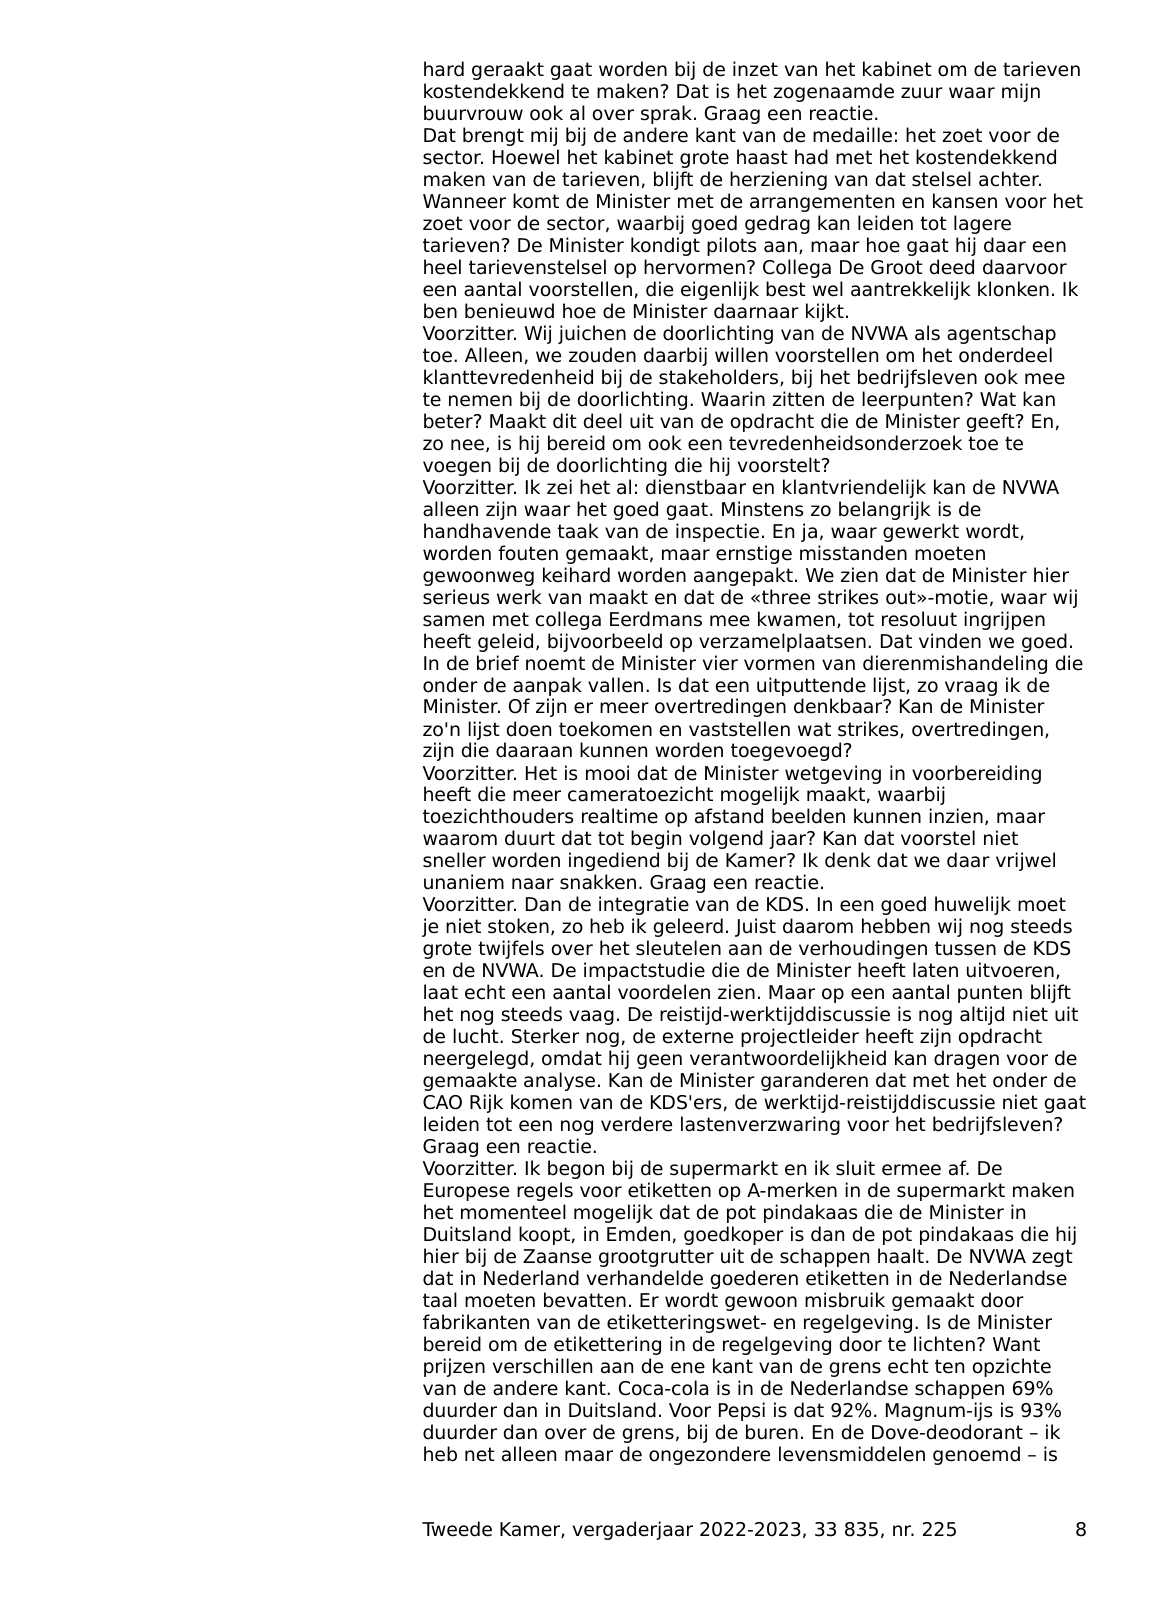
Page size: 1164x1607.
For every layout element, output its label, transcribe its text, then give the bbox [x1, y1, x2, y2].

text Voorzitter. Wij juichen de doorlichting van de NVWA als agentschap toe. Alleen, we zouden daarbij willen voorstellen om het onderdeel klanttevredenheid bij de stakeholders, bij het bedrijfsleven ook mee te nemen bij de doorlichting. Waarin zitten de leerpunten? Wat kan beter? Maakt dit deel uit van de opdracht die de Minister geeft? En, zo nee, is hij bereid om ook een tevredenheidsonderzoek toe te voegen bij de doorlichting die hij voorstelt? [422, 323, 1087, 477]
text hard geraakt gaat worden bij de inzet van het kabinet om de tarieven kostendekkend te maken? Dat is het zogenaamde zuur waar mijn buurvrouw ook al over sprak. Graag een reactie. [422, 59, 1087, 125]
text Dat brengt mij bij de andere kant van de medaille: het zoet voor de sector. Hoewel het kabinet grote haast had met het kostendekkend maken van de tarieven, blijft de herziening van dat stelsel achter. Wanneer komt de Minister met de arrangementen en kansen voor het zoet voor de sector, waarbij goed gedrag kan leiden tot lagere tarieven? De Minister kondigt pilots aan, maar hoe gaat hij daar een heel tarievenstelsel op hervormen? Collega De Groot deed daarvoor een aantal voorstellen, die eigenlijk best wel aantrekkelijk klonken. Ik ben benieuwd hoe de Minister daarnaar kijkt. [422, 125, 1087, 323]
text Voorzitter. Ik begon bij de supermarkt en ik sluit ermee af. De Europese regels voor etiketten op A-merken in de supermarkt maken het momenteel mogelijk dat de pot pindakaas die de Minister in Duitsland koopt, in Emden, goedkoper is dan de pot pindakaas die hij hier bij de Zaanse grootgrutter uit de schappen haalt. De NVWA zegt dat in Nederland verhandelde goederen etiketten in de Nederlandse taal moeten bevatten. Er wordt gewoon misbruik gemaakt door fabrikanten van de etiketteringswet- en regelgeving. Is de Minister bereid om de etikettering in de regelgeving door te lichten? Want prijzen verschillen aan de ene kant van de grens echt ten opzichte van de andere kant. Coca-cola is in de Nederlandse schappen 69% duurder dan in Duitsland. Voor Pepsi is dat 92%. Magnum-ijs is 93% duurder dan over de grens, bij de buren. En de Dove-deodorant – ik heb net alleen maar de ongezondere levensmiddelen genoemd – is [422, 1158, 1087, 1466]
text Voorzitter. Het is mooi dat de Minister wetgeving in voorbereiding heeft die meer cameratoezicht mogelijk maakt, waarbij toezichthouders realtime op afstand beelden kunnen inzien, maar waarom duurt dat tot begin volgend jaar? Kan dat voorstel niet sneller worden ingediend bij de Kamer? Ik denk dat we daar vrijwel unaniem naar snakken. Graag een reactie. [422, 762, 1087, 894]
text Voorzitter. Ik zei het al: dienstbaar en klantvriendelijk kan de NVWA alleen zijn waar het goed gaat. Minstens zo belangrijk is de handhavende taak van de inspectie. En ja, waar gewerkt wordt, worden fouten gemaakt, maar ernstige misstanden moeten gewoonweg keihard worden aangepakt. We zien dat de Minister hier serieus werk van maakt en dat de «three strikes out»-motie, waar wij samen met collega Eerdmans mee kwamen, tot resoluut ingrijpen heeft geleid, bijvoorbeeld op verzamelplaatsen. Dat vinden we goed. In de brief noemt de Minister vier vormen van dierenmishandeling die onder de aanpak vallen. Is dat een uitputtende lijst, zo vraag ik de Minister. Of zijn er meer overtredingen denkbaar? Kan de Minister zo'n lijst doen toekomen en vaststellen wat strikes, overtredingen, zijn die daaraan kunnen worden toegevoegd? [422, 477, 1087, 762]
text Voorzitter. Dan de integratie van de KDS. In een goed huwelijk moet je niet stoken, zo heb ik geleerd. Juist daarom hebben wij nog steeds grote twijfels over het sleutelen aan de verhoudingen tussen de KDS en de NVWA. De impactstudie die de Minister heeft laten uitvoeren, laat echt een aantal voordelen zien. Maar op een aantal punten blijft het nog steeds vaag. De reistijd-werktijddiscussie is nog altijd niet uit de lucht. Sterker nog, de externe projectleider heeft zijn opdracht neergelegd, omdat hij geen verantwoordelijkheid kan dragen voor de gemaakte analyse. Kan de Minister garanderen dat met het onder de CAO Rijk komen van de KDS'ers, de werktijd-reistijddiscussie niet gaat leiden tot een nog verdere lastenverzwaring voor het bedrijfsleven? Graag een reactie. [422, 894, 1087, 1158]
